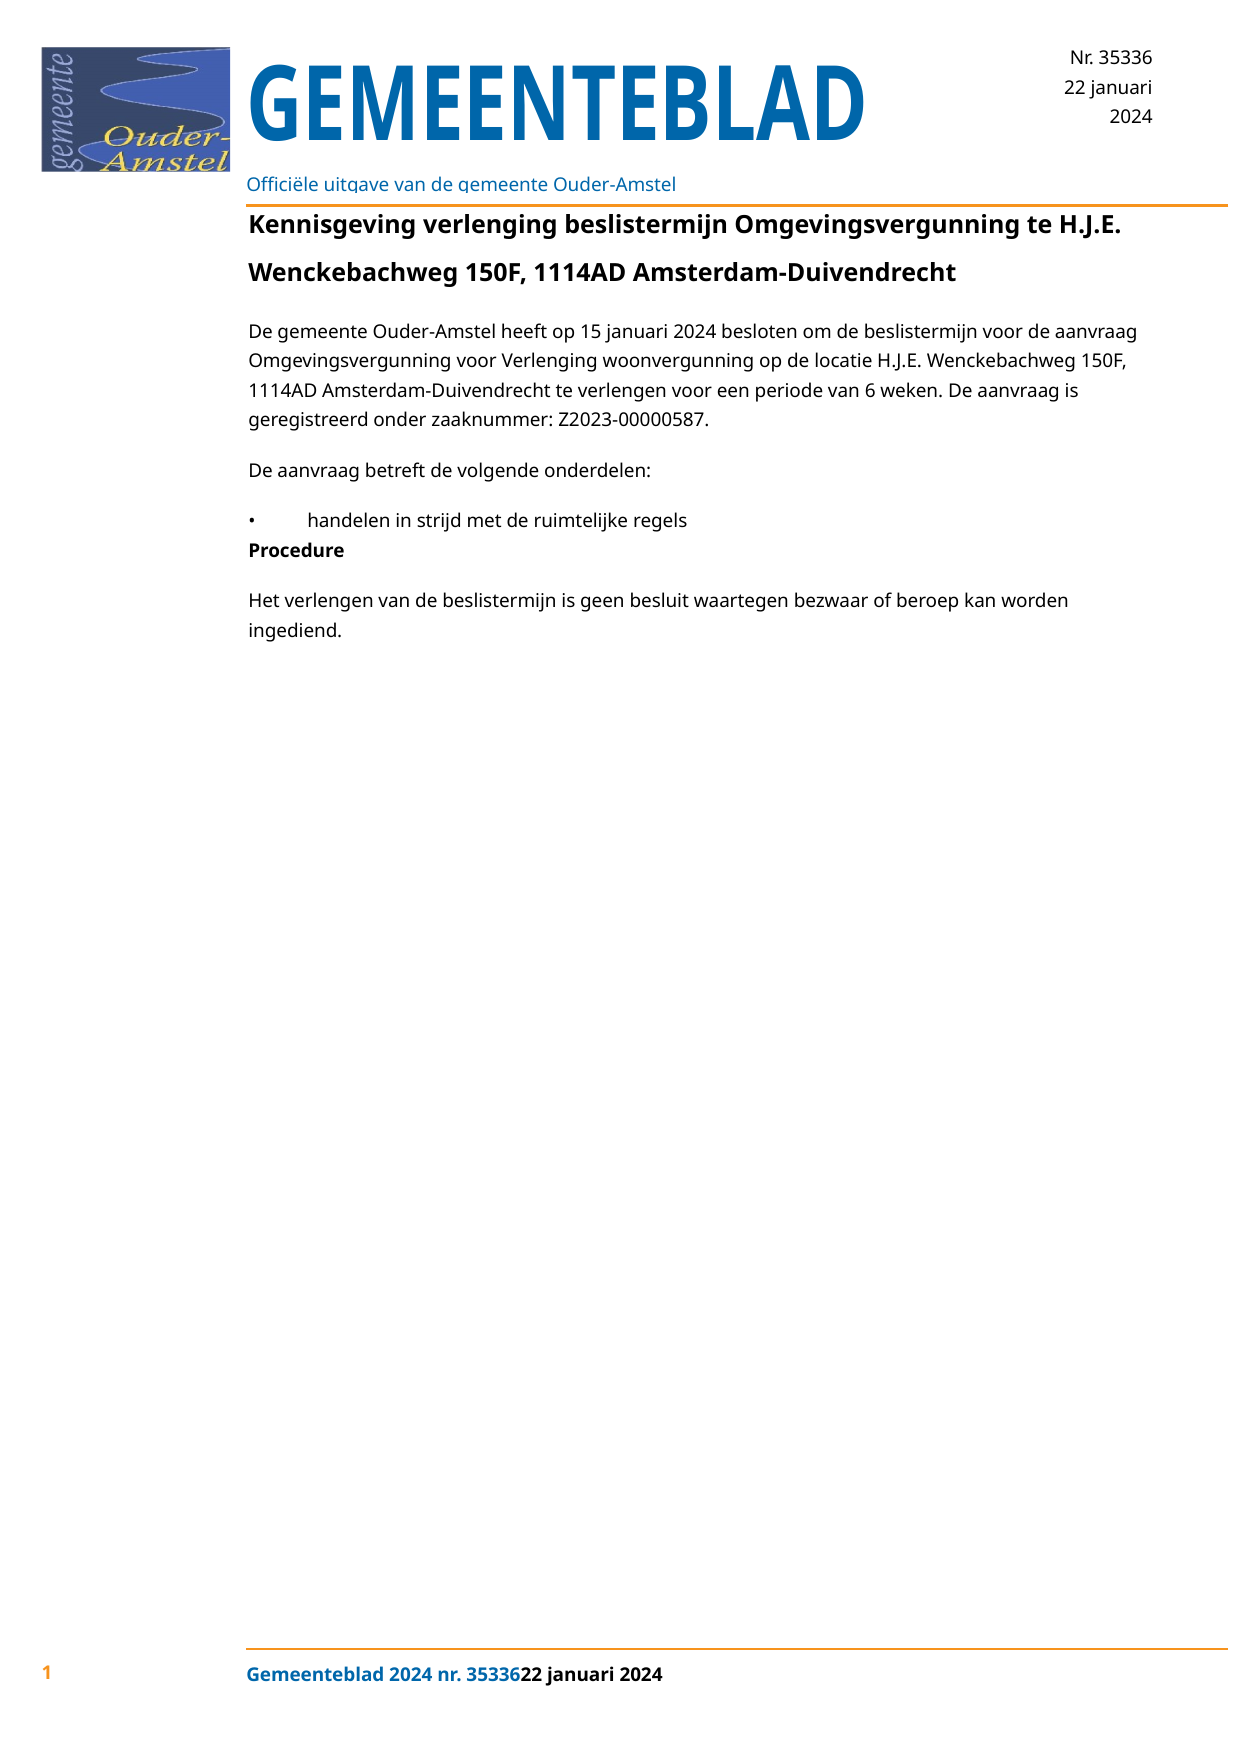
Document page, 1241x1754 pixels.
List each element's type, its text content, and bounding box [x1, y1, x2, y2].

text Het verlengen van de beslistermijn is geen besluit waartegen bezwaar of beroep kan worden ingediend. [248, 587, 1152, 643]
text Procedure [248, 537, 1152, 563]
text Kennisgeving verlenging beslistermijn Omgevingsvergunning te H.J.E. Wenckebachweg 150F, 1114AD Amsterdam-Duivendrecht [248, 207, 1152, 288]
picture [41, 47, 231, 172]
list handelen in strijd met de ruimtelijke regels [248, 507, 1152, 533]
text De aanvraag betreft de volgende onderdelen: [248, 457, 1152, 483]
text De gemeente Ouder-Amstel heeft op 15 januari 2024 besloten om de beslistermijn voor de aanvraag Omgevingsvergunning voor Verlenging woonvergunning op de locatie H.J.E. Wenckebachweg 150F, 1114AD Amsterdam-Duivendrecht te verlengen voor een periode van 6 weken. De aanvraag is geregistreerd onder zaaknummer: Z2023-00000587. [248, 318, 1152, 432]
